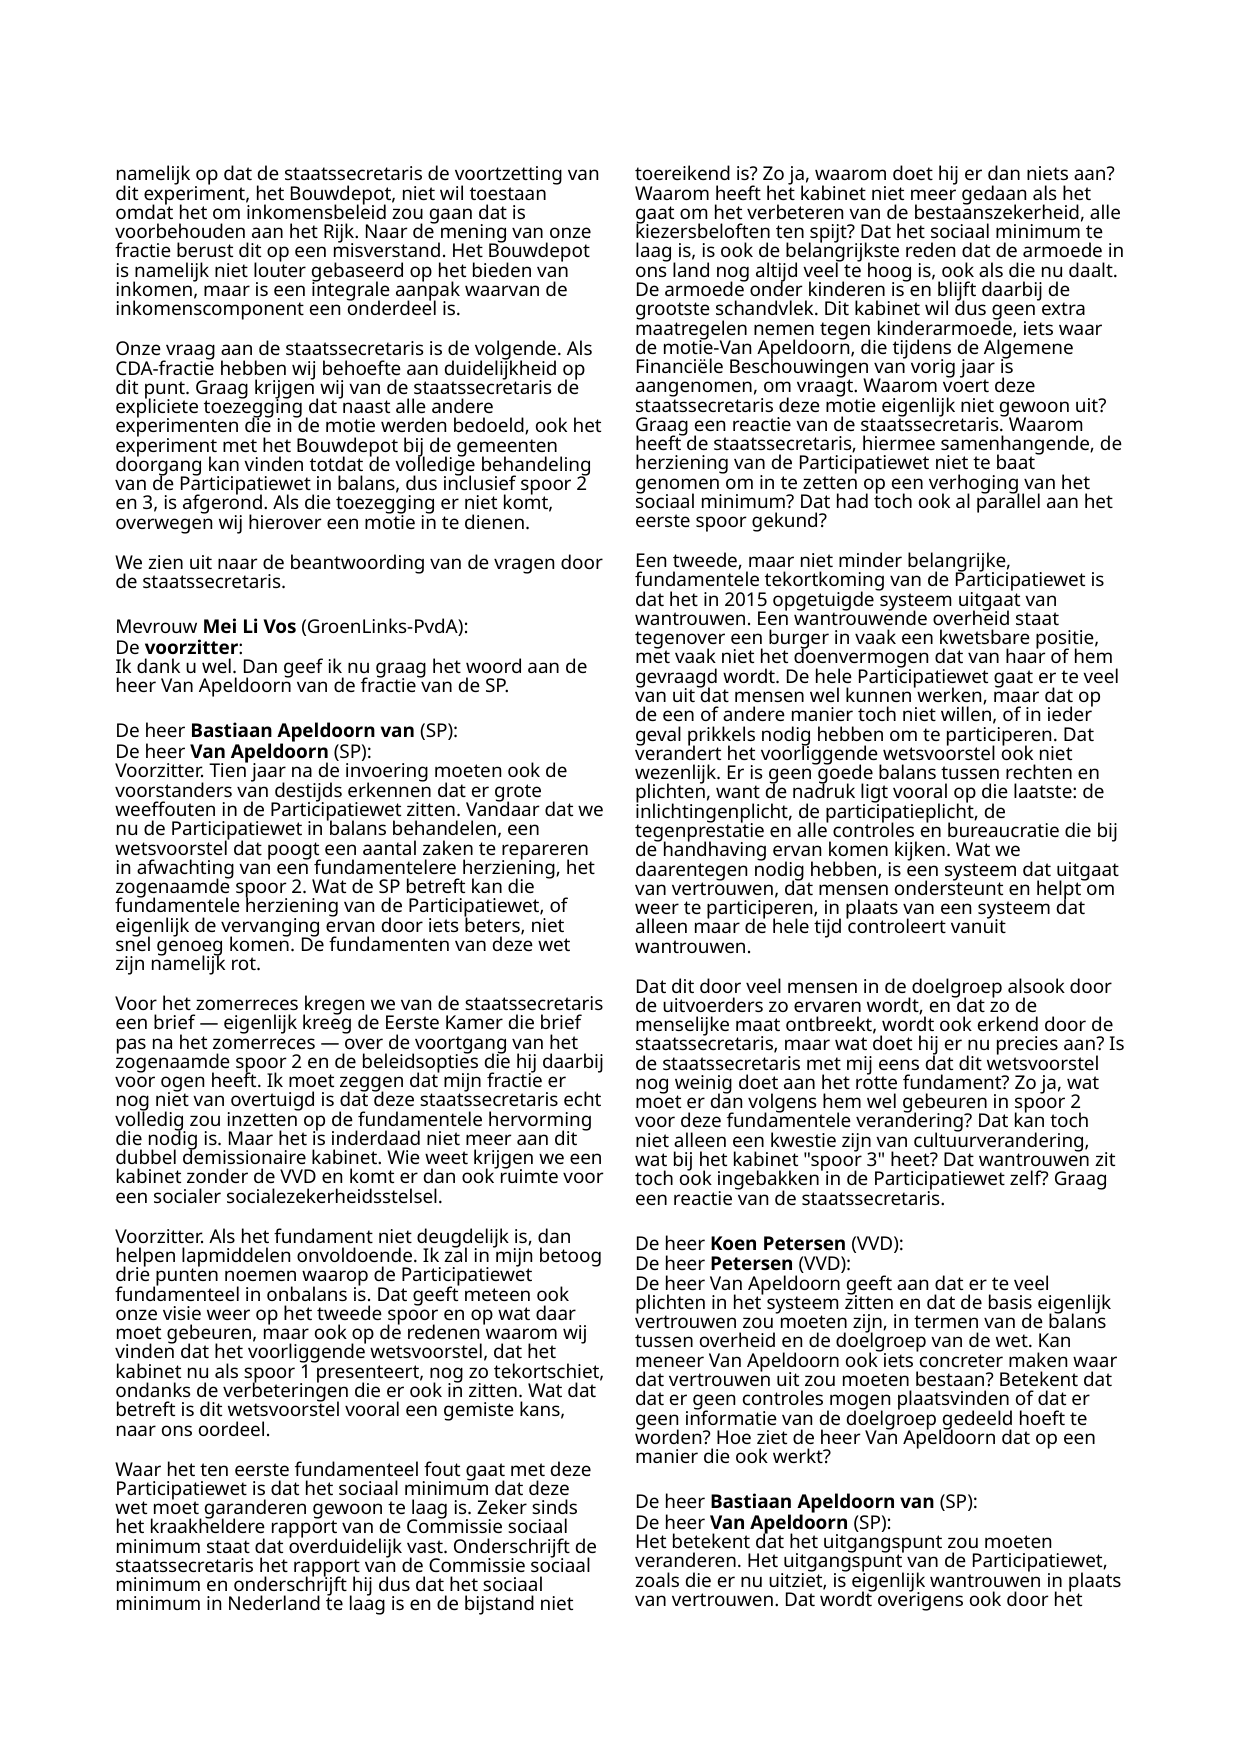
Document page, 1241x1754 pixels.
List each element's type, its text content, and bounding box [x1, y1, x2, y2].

text Voor het zomerreces kregen we van de staatssecretaris een brief — eigenlijk kreeg de Eerste Kamer die brief pas na het zomerreces — over de voortgang van het zogenaamde spoor 2 en de beleidsopties die hij daarbij voor ogen heeft. Ik moet zeggen dat mijn fractie er nog niet van overtuigd is dat deze staatssecretaris echt volledig zou inzetten op de fundamentele hervorming die nodig is. Maar het is inderdaad niet meer aan dit dubbel demissionaire kabinet. Wie weet krijgen we een kabinet zonder de VVD en komt er dan ook ruimte voor een socialer socialezekerheidsstelsel. [115, 995, 605, 1207]
text De heer Bastiaan Apeldoorn van (SP): [635, 1488, 1125, 1514]
text De heer Petersen (VVD): [635, 1255, 1125, 1275]
text De heer Koen Petersen (VVD): [635, 1230, 1125, 1255]
text Ik dank u wel. Dan geef ik nu graag het woord aan de heer Van Apeldoorn van de fractie van de SP. [115, 658, 605, 697]
text Voorzitter. Tien jaar na de invoering moeten ook de voorstanders van destijds erkennen dat er grote weeffouten in de Participatiewet zitten. Vandaar dat we nu de Participatiewet in balans behandelen, een wetsvoorstel dat poogt een aantal zaken te repareren in afwachting van een fundamentelere herziening, het zogenaamde spoor 2. Wat de SP betreft kan die fundamentele herziening van de Participatiewet, of eigenlijk de vervanging ervan door iets beters, niet snel genoeg komen. De fundamenten van deze wet zijn namelijk rot. [115, 762, 605, 974]
text Waar het ten eerste fundamenteel fout gaat met deze Participatiewet is dat het sociaal minimum dat deze wet moet garanderen gewoon te laag is. Zeker sinds het kraakheldere rapport van de Commissie sociaal minimum staat dat overduidelijk vast. Onderschrijft de staatssecretaris het rapport van de Commissie sociaal minimum en onderschrijft hij dus dat het sociaal minimum in Nederland te laag is en de bijstand niet [115, 1461, 605, 1615]
text Onze vraag aan de staatssecretaris is de volgende. Als CDA-fractie hebben wij behoefte aan duidelijkheid op dit punt. Graag krijgen wij van de staatssecretaris de expliciete toezegging dat naast alle andere experimenten die in de motie werden bedoeld, ook het experiment met het Bouwdepot bij de gemeenten doorgang kan vinden totdat de volledige behandeling van de Participatiewet in balans, dus inclusief spoor 2 en 3, is afgerond. Als die toezegging er niet komt, overwegen wij hierover een motie in te dienen. [115, 340, 605, 533]
text Mevrouw Mei Li Vos (GroenLinks-PvdA): [115, 613, 605, 639]
text Een tweede, maar niet minder belangrijke, fundamentele tekortkoming van de Participatiewet is dat het in 2015 opgetuigde systeem uitgaat van wantrouwen. Een wantrouwende overheid staat tegenover een burger in vaak een kwetsbare positie, met vaak niet het doenvermogen dat van haar of hem gevraagd wordt. De hele Participatiewet gaat er te veel van uit dat mensen wel kunnen werken, maar dat op de een of andere manier toch niet willen, of in ieder geval prikkels nodig hebben om te participeren. Dat verandert het voorliggende wetsvoorstel ook niet wezenlijk. Er is geen goede balans tussen rechten en plichten, want de nadruk ligt vooral op die laatste: de inlichtingenplicht, de participatieplicht, de tegenprestatie en alle controles en bureaucratie die bij de handhaving ervan komen kijken. Wat we daarentegen nodig hebben, is een systeem dat uitgaat van vertrouwen, dat mensen ondersteunt en helpt om weer te participeren, in plaats van een systeem dat alleen maar de hele tijd controleert vanuit wantrouwen. [635, 552, 1125, 957]
text De heer Van Apeldoorn (SP): [115, 743, 605, 762]
text De voorzitter: [115, 639, 605, 658]
text De heer Bastiaan Apeldoorn van (SP): [115, 717, 605, 743]
text Voorzitter. Als het fundament niet deugdelijk is, dan helpen lapmiddelen onvoldoende. Ik zal in mijn betoog drie punten noemen waarop de Participatiewet fundamenteel in onbalans is. Dat geeft meteen ook onze visie weer op het tweede spoor en op wat daar moet gebeuren, maar ook op de redenen waarom wij vinden dat het voorliggende wetsvoorstel, dat het kabinet nu als spoor 1 presenteert, nog zo tekortschiet, ondanks de verbeteringen die er ook in zitten. Wat dat betreft is dit wetsvoorstel vooral een gemiste kans, naar ons oordeel. [115, 1228, 605, 1440]
text Dat dit door veel mensen in de doelgroep alsook door de uitvoerders zo ervaren wordt, en dat zo de menselijke maat ontbreekt, wordt ook erkend door de staatssecretaris, maar wat doet hij er nu precies aan? Is de staatssecretaris met mij eens dat dit wetsvoorstel nog weinig doet aan het rotte fundament? Zo ja, wat moet er dan volgens hem wel gebeuren in spoor 2 voor deze fundamentele verandering? Dat kan toch niet alleen een kwestie zijn van cultuurverandering, wat bij het kabinet "spoor 3" heet? Dat wantrouwen zit toch ook ingebakken in de Participatiewet zelf? Graag een reactie van de staatssecretaris. [635, 978, 1125, 1209]
text De heer Van Apeldoorn (SP): [635, 1514, 1125, 1533]
text toereikend is? Zo ja, waarom doet hij er dan niets aan? Waarom heeft het kabinet niet meer gedaan als het gaat om het verbeteren van de bestaanszekerheid, alle kiezersbeloften ten spijt? Dat het sociaal minimum te laag is, is ook de belangrijkste reden dat de armoede in ons land nog altijd veel te hoog is, ook als die nu daalt. De armoede onder kinderen is en blijft daarbij de grootste schandvlek. Dit kabinet wil dus geen extra maatregelen nemen tegen kinderarmoede, iets waar de motie-Van Apeldoorn, die tijdens de Algemene Financiële Beschouwingen van vorig jaar is aangenomen, om vraagt. Waarom voert deze staatssecretaris deze motie eigenlijk niet gewoon uit? Graag een reactie van de staatssecretaris. Waarom heeft de staatssecretaris, hiermee samenhangende, de herziening van de Participatiewet niet te baat genomen om in te zetten op een verhoging van het sociaal minimum? Dat had toch ook al parallel aan het eerste spoor gekund? [635, 165, 1125, 531]
text namelijk op dat de staatssecretaris de voortzetting van dit experiment, het Bouwdepot, niet wil toestaan omdat het om inkomensbeleid zou gaan dat is voorbehouden aan het Rijk. Naar de mening van onze fractie berust dit op een misverstand. Het Bouwdepot is namelijk niet louter gebaseerd op het bieden van inkomen, maar is een integrale aanpak waarvan de inkomenscomponent een onderdeel is. [115, 165, 605, 319]
text De heer Van Apeldoorn geeft aan dat er te veel plichten in het systeem zitten en dat de basis eigenlijk vertrouwen zou moeten zijn, in termen van de balans tussen overheid en de doelgroep van de wet. Kan meneer Van Apeldoorn ook iets concreter maken waar dat vertrouwen uit zou moeten bestaan? Betekent dat dat er geen controles mogen plaatsvinden of dat er geen informatie van de doelgroep gedeeld hoeft te worden? Hoe ziet de heer Van Apeldoorn dat op een manier die ook werkt? [635, 1275, 1125, 1467]
text We zien uit naar de beantwoording van de vragen door de staatssecretaris. [115, 554, 605, 592]
text Het betekent dat het uitgangspunt zou moeten veranderen. Het uitgangspunt van de Participatiewet, zoals die er nu uitziet, is eigenlijk wantrouwen in plaats van vertrouwen. Dat wordt overigens ook door het [635, 1533, 1125, 1610]
